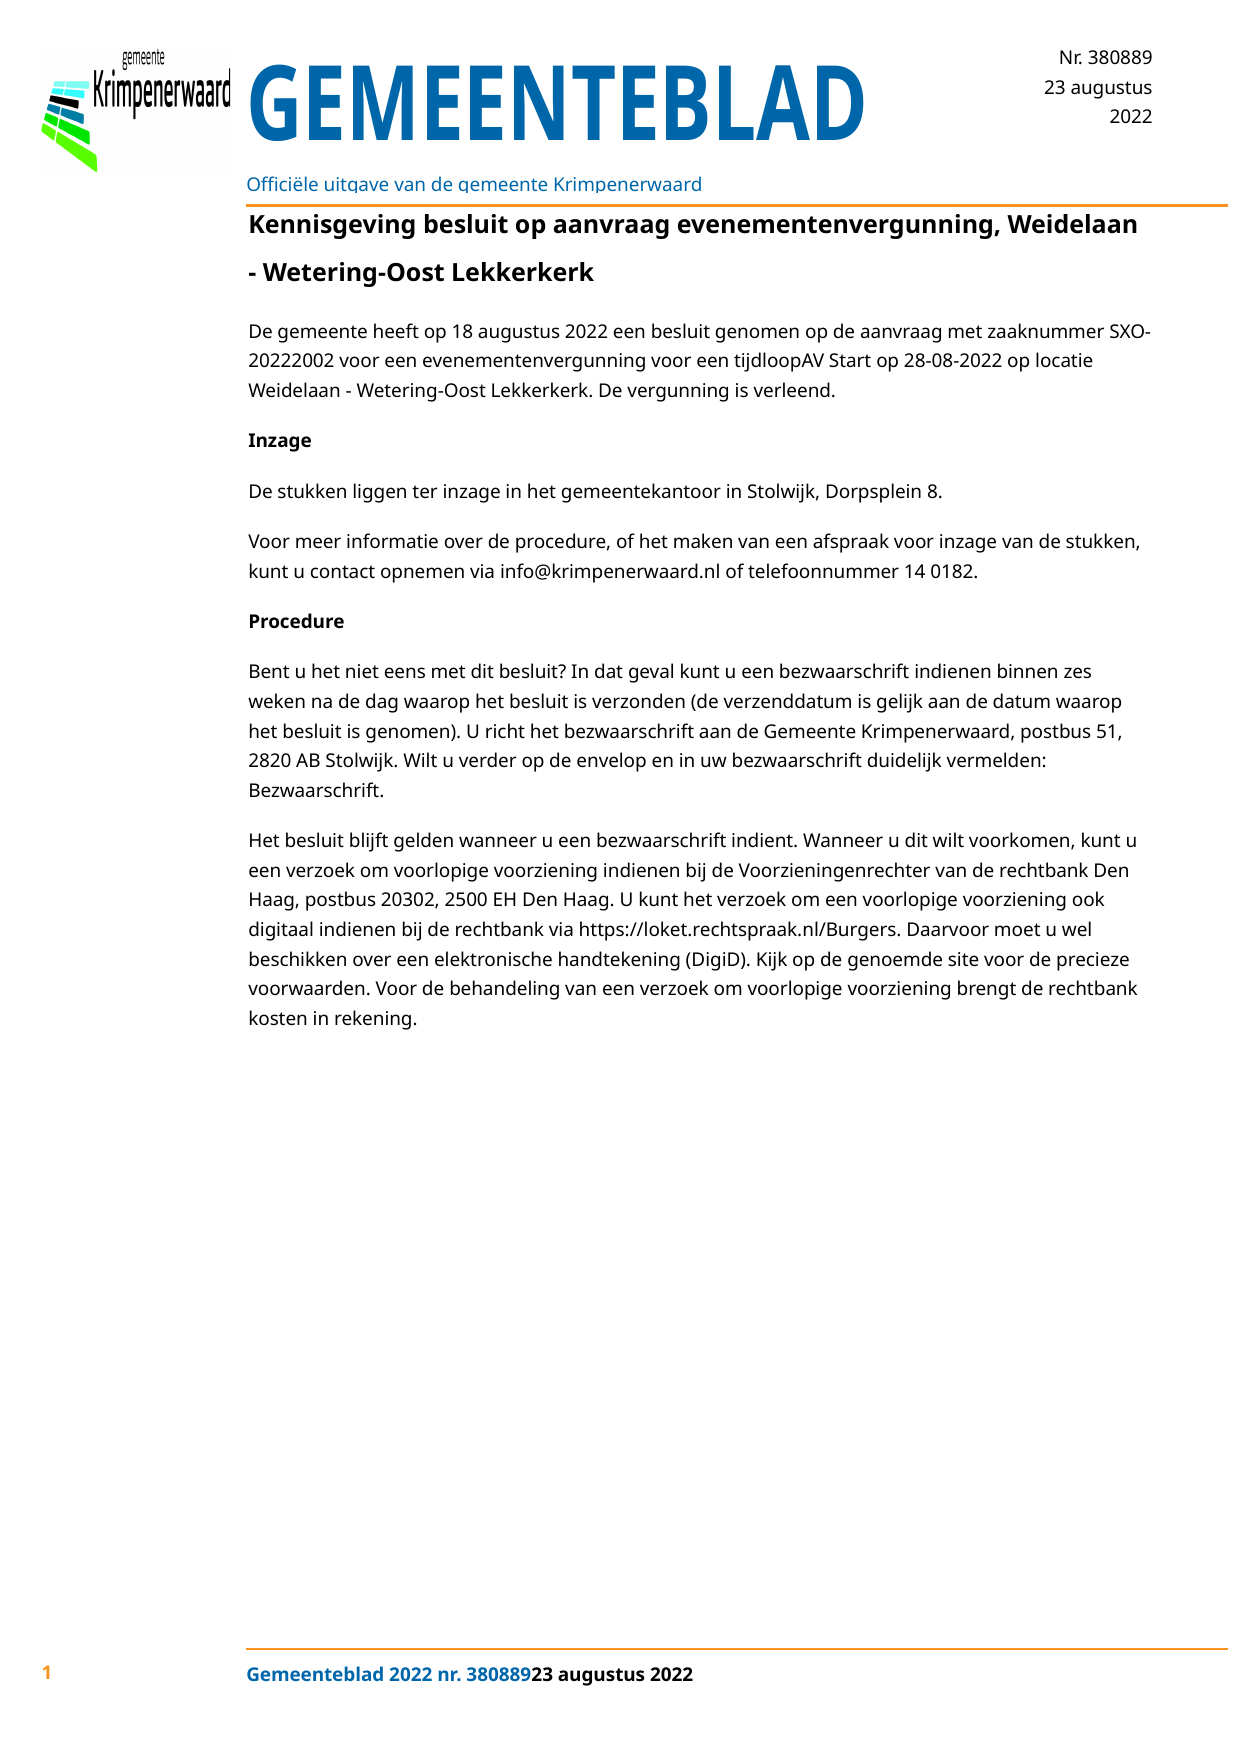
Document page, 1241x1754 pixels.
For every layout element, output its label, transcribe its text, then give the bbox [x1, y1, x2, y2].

text Het besluit blijft gelden wanneer u een bezwaarschrift indient. Wanneer u dit wilt voorkomen, kunt u een verzoek om voorlopige voorziening indienen bij de Voorzieningenrechter van de rechtbank Den Haag, postbus 20302, 2500 EH Den Haag. U kunt het verzoek om een voorlopige voorziening ook digitaal indienen bij de rechtbank via https://loket.rechtspraak.nl/Burgers. Daarvoor moet u wel beschikken over een elektronische handtekening (DigiD). Kijk op de genoemde site voor de precieze voorwaarden. Voor de behandeling van een verzoek om voorlopige voorziening brengt de rechtbank kosten in rekening. [248, 827, 1152, 1031]
picture [41, 47, 231, 172]
text Voor meer informatie over de procedure, of het maken van een afspraak voor inzage van de stukken, kunt u contact opnemen via info@krimpenerwaard.nl of telefoonnummer 14 0182. [248, 528, 1152, 584]
text Inzage [248, 427, 1152, 453]
text Bent u het niet eens met dit besluit? In dat geval kunt u een bezwaarschrift indienen binnen zes weken na de dag waarop het besluit is verzonden (de verzenddatum is gelijk aan de datum waarop het besluit is genomen). U richt het bezwaarschrift aan de Gemeente Krimpenerwaard, postbus 51, 2820 AB Stolwijk. Wilt u verder op de envelop en in uw bezwaarschrift duidelijk vermelden: Bezwaarschrift. [248, 659, 1152, 803]
text De gemeente heeft op 18 augustus 2022 een besluit genomen op de aanvraag met zaaknummer SXO-20222002 voor een evenementenvergunning voor een tijdloopAV Start op 28-08-2022 op locatie Weidelaan - Wetering-Oost Lekkerkerk. De vergunning is verleend. [248, 318, 1152, 403]
text De stukken liggen ter inzage in het gemeentekantoor in Stolwijk, Dorpsplein 8. [248, 478, 1152, 504]
text Kennisgeving besluit op aanvraag evenementenvergunning, Weidelaan - Wetering-Oost Lekkerkerk [248, 207, 1152, 288]
text Procedure [248, 608, 1152, 634]
